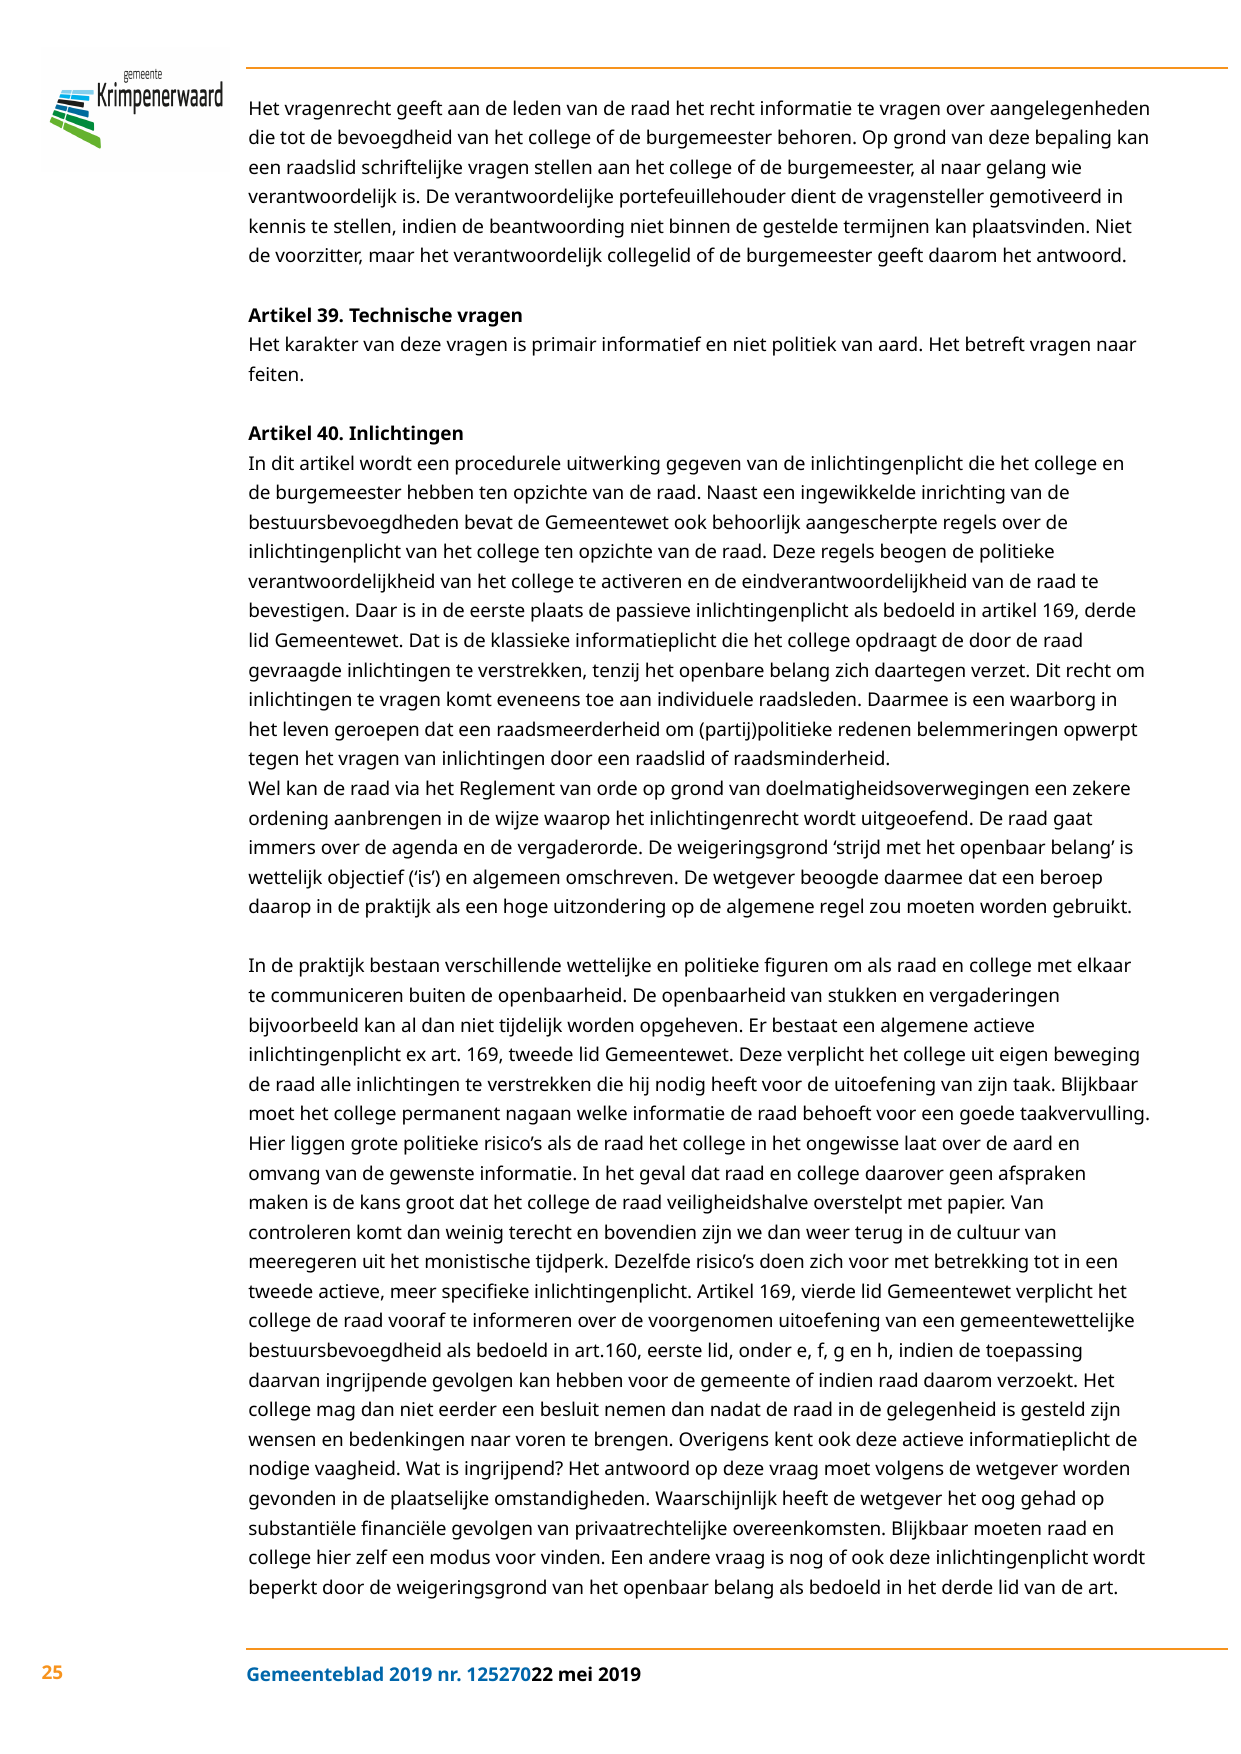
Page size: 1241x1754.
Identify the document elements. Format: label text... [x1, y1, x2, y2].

picture [41, 47, 231, 172]
text Het vragenrecht geeft aan de leden van de raad het recht informatie te vragen over aangelegenheden die tot de bevoegdheid van het college of de burgemeester behoren. Op grond van deze bepaling kan een raadslid schriftelijke vragen stellen aan het college of de burgemeester, al naar gelang wie verantwoordelijk is. De verantwoordelijke portefeuillehouder dient de vragensteller gemotiveerd in kennis te stellen, indien de beantwoording niet binnen de gestelde termijnen kan plaatsvinden. Niet de voorzitter, maar het verantwoordelijk collegelid of de burgemeester geeft daarom het antwoord. [248, 95, 1152, 268]
text Artikel 40. Inlichtingen [248, 420, 1152, 446]
text Wel kan de raad via het Reglement van orde op grond van doelmatigheidsoverwegingen een zekere ordening aanbrengen in de wijze waarop het inlichtingenrecht wordt uitgeoefend. De raad gaat immers over de agenda en de vergaderorde. De weigeringsgrond ‘strijd met het openbaar belang’ is wettelijk objectief (‘is’) en algemeen omschreven. De wetgever beoogde daarmee dat een beroep daarop in de praktijk als een hoge uitzondering op de algemene regel zou moeten worden gebruikt. [248, 775, 1152, 919]
text In de praktijk bestaan verschillende wettelijke en politieke figuren om als raad en college met elkaar te communiceren buiten de openbaarheid. De openbaarheid van stukken en vergaderingen bijvoorbeeld kan al dan niet tijdelijk worden opgeheven. Er bestaat een algemene actieve inlichtingenplicht ex art. 169, tweede lid Gemeentewet. Deze verplicht het college uit eigen beweging de raad alle inlichtingen te verstrekken die hij nodig heeft voor de uitoefening van zijn taak. Blijkbaar moet het college permanent nagaan welke informatie de raad behoeft voor een goede taakvervulling. Hier liggen grote politieke risico’s als de raad het college in het ongewisse laat over de aard en omvang van de gewenste informatie. In het geval dat raad en college daarover geen afspraken maken is de kans groot dat het college de raad veiligheidshalve overstelpt met papier. Van controleren komt dan weinig terecht en bovendien zijn we dan weer terug in de cultuur van meeregeren uit het monistische tijdperk. Dezelfde risico’s doen zich voor met betrekking tot in een tweede actieve, meer specifieke inlichtingenplicht. Artikel 169, vierde lid Gemeentewet verplicht het college de raad vooraf te informeren over de voorgenomen uitoefening van een gemeentewettelijke bestuursbevoegdheid als bedoeld in art.160, eerste lid, onder e, f, g en h, indien de toepassing daarvan ingrijpende gevolgen kan hebben voor de gemeente of indien raad daarom verzoekt. Het college mag dan niet eerder een besluit nemen dan nadat de raad in de gelegenheid is gesteld zijn wensen en bedenkingen naar voren te brengen. Overigens kent ook deze actieve informatieplicht de nodige vaagheid. Wat is ingrijpend? Het antwoord op deze vraag moet volgens de wetgever worden gevonden in de plaatselijke omstandigheden. Waarschijnlijk heeft de wetgever het oog gehad op substantiële financiële gevolgen van privaatrechtelijke overeenkomsten. Blijkbaar moeten raad en college hier zelf een modus voor vinden. Een andere vraag is nog of ook deze inlichtingenplicht wordt beperkt door de weigeringsgrond van het openbaar belang als bedoeld in het derde lid van de art. [248, 953, 1152, 1600]
text Artikel 39. Technische vragen [248, 302, 1152, 328]
text Het karakter van deze vragen is primair informatief en niet politiek van aard. Het betreft vragen naar feiten. [248, 331, 1152, 387]
text In dit artikel wordt een procedurele uitwerking gegeven van de inlichtingenplicht die het college en de burgemeester hebben ten opzichte van de raad. Naast een ingewikkelde inrichting van de bestuursbevoegdheden bevat de Gemeentewet ook behoorlijk aangescherpte regels over de inlichtingenplicht van het college ten opzichte van de raad. Deze regels beogen de politieke verantwoordelijkheid van het college te activeren en de eindverantwoordelijkheid van de raad te bevestigen. Daar is in de eerste plaats de passieve inlichtingenplicht als bedoeld in artikel 169, derde lid Gemeentewet. Dat is de klassieke informatieplicht die het college opdraagt de door de raad gevraagde inlichtingen te verstrekken, tenzij het openbare belang zich daartegen verzet. Dit recht om inlichtingen te vragen komt eveneens toe aan individuele raadsleden. Daarmee is een waarborg in het leven geroepen dat een raadsmeerderheid om (partij)politieke redenen belemmeringen opwerpt tegen het vragen van inlichtingen door een raadslid of raadsminderheid. [248, 450, 1152, 771]
